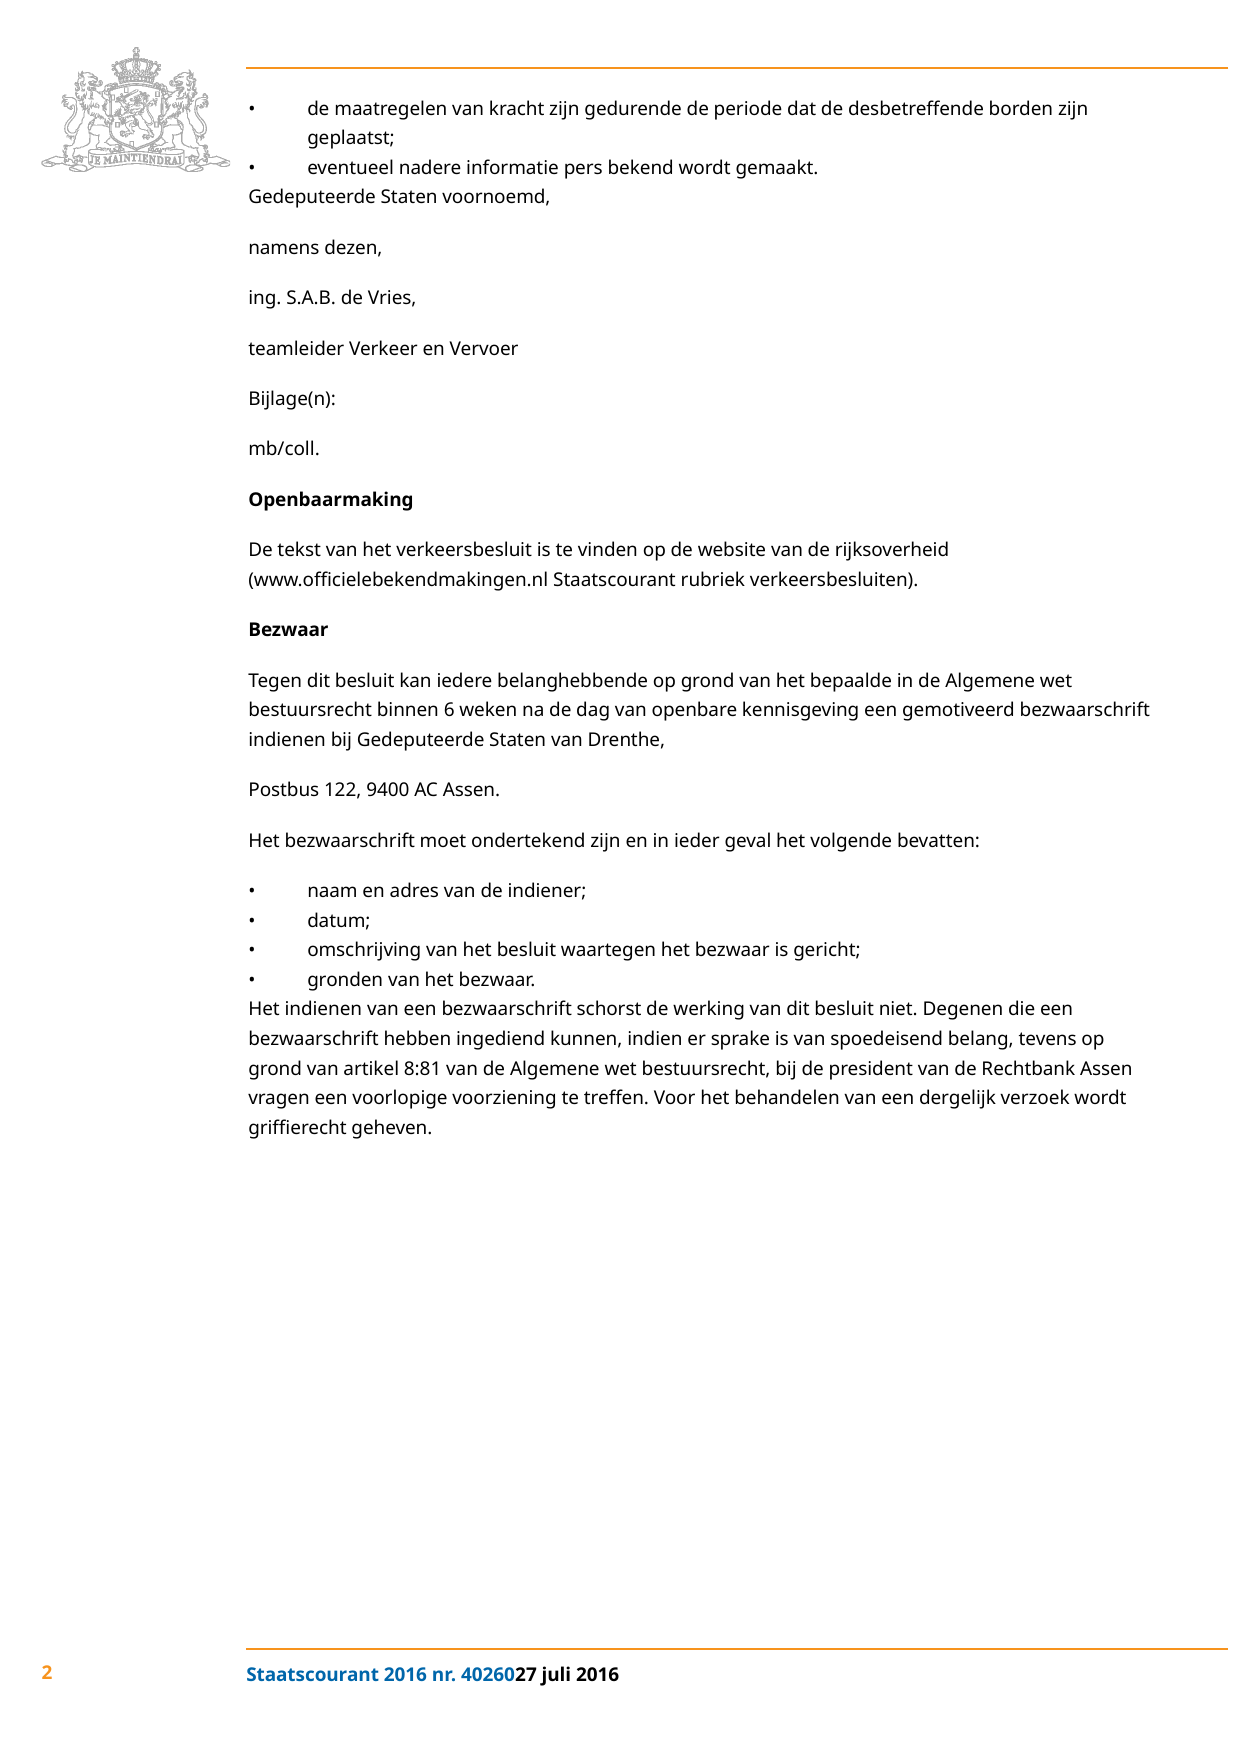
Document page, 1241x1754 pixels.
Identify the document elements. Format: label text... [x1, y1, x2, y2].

text ing. S.A.B. de Vries, [248, 284, 1152, 310]
list gronden van het bezwaar. [248, 966, 1152, 992]
text Het indienen van een bezwaarschrift schorst de werking van dit besluit niet. Degenen die een bezwaarschrift hebben ingediend kunnen, indien er sprake is van spoedeisend belang, tevens op grond van artikel 8:81 van de Algemene wet bestuursrecht, bij de president van de Rechtbank Assen vragen een voorlopige voorziening te treffen. Voor het behandelen van een dergelijk verzoek wordt griffierecht geheven. [248, 996, 1152, 1140]
text mb/coll. [248, 436, 1152, 461]
text Tegen dit besluit kan iedere belanghebbende op grond van het bepaalde in de Algemene wet bestuursrecht binnen 6 weken na de dag van openbare kennisgeving een gemotiveerd bezwaarschrift indienen bij Gedeputeerde Staten van Drenthe, [248, 667, 1152, 752]
list omschrijving van het besluit waartegen het bezwaar is gericht; [248, 936, 1152, 962]
text namens dezen, [248, 234, 1152, 260]
picture [41, 47, 231, 172]
text Bezwaar [248, 616, 1152, 642]
text De tekst van het verkeersbesluit is te vinden op de website van de rijksoverheid (www.officielebekendmakingen.nl Staatscourant rubriek verkeersbesluiten). [248, 536, 1152, 592]
list datum; [248, 907, 1152, 933]
text Bijlage(n): [248, 385, 1152, 411]
text Gedeputeerde Staten voornoemd, [248, 183, 1152, 209]
text Postbus 122, 9400 AC Assen. [248, 776, 1152, 802]
list naam en adres van de indiener; [248, 877, 1152, 903]
list de maatregelen van kracht zijn gedurende de periode dat de desbetreffende borden zijn geplaatst; [248, 95, 1152, 150]
list eventueel nadere informatie pers bekend wordt gemaakt. [248, 154, 1152, 180]
text teamleider Verkeer en Vervoer [248, 335, 1152, 361]
text Het bezwaarschrift moet ondertekend zijn en in ieder geval het volgende bevatten: [248, 827, 1152, 853]
text Openbaarmaking [248, 486, 1152, 512]
